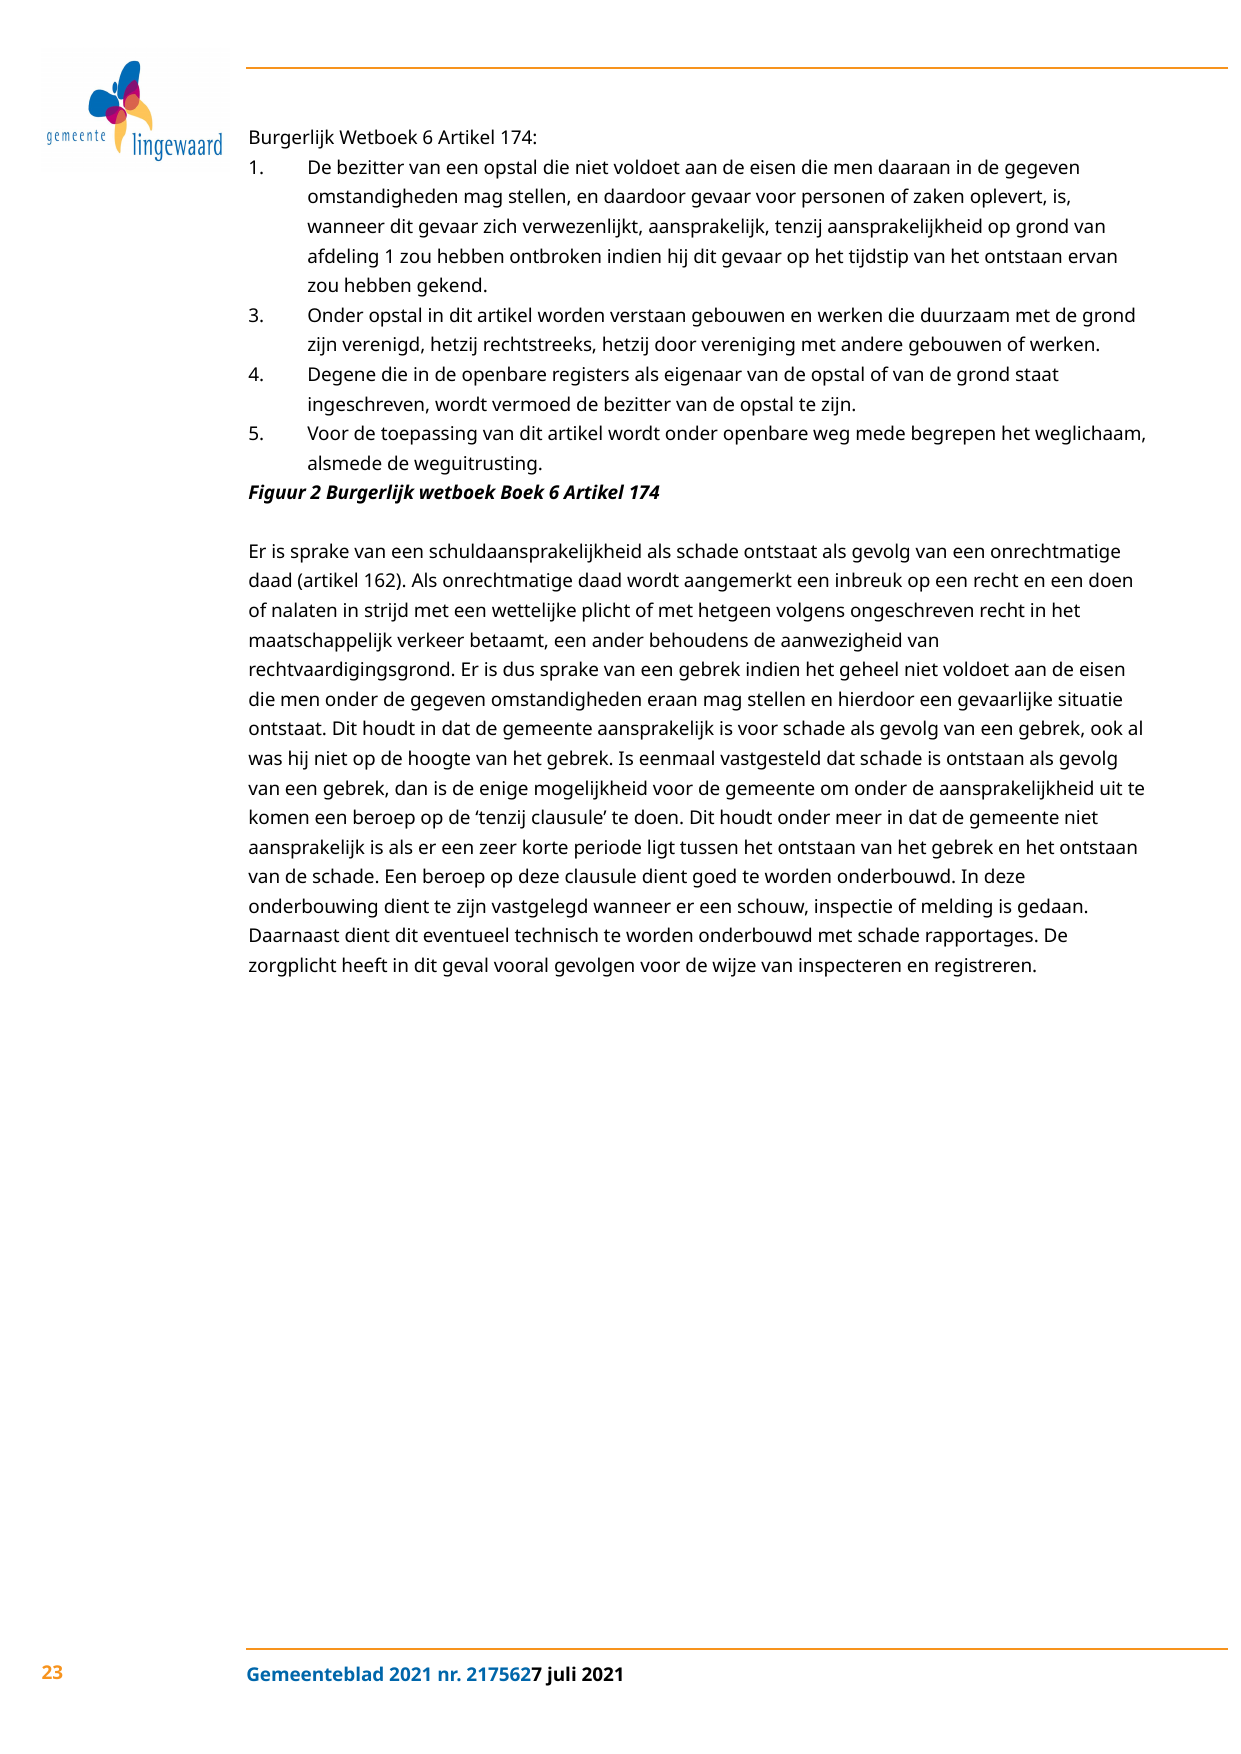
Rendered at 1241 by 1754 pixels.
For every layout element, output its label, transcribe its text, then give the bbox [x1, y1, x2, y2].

table_header Burgerlijk Wetboek 6 Artikel 174: De bezitter van een opstal die niet voldoet aan de eisen die men daaraan in de gegeven omstandigheden mag stellen, en daardoor gevaar voor personen of zaken oplevert, is, wanneer dit gevaar zich verwezenlijkt, aansprakelijk, tenzij aansprakelijkheid op grond van afdeling 1 zou hebben ontbroken indien hij dit gevaar op het tijdstip van het ontstaan ervan zou hebben gekend. Onder opstal in dit artikel worden verstaan gebouwen en werken die duurzaam met de grond zijn verenigd, hetzij rechtstreeks, hetzij door vereniging met andere gebouwen of werken. Degene die in de openbare registers als eigenaar van de opstal of van de grond staat ingeschreven, wordt vermoed de bezitter van de opstal te zijn. Voor de toepassing van dit artikel wordt onder openbare weg mede begrepen het weglichaam, alsmede de weguitrusting. [248, 125, 1152, 476]
text Er is sprake van een schuldaansprakelijkheid als schade ontstaat als gevolg van een onrechtmatige daad (artikel 162). Als onrechtmatige daad wordt aangemerkt een inbreuk op een recht en een doen of nalaten in strijd met een wettelijke plicht of met hetgeen volgens ongeschreven recht in het maatschappelijk verkeer betaamt, een ander behoudens de aanwezigheid van rechtvaardigingsgrond. Er is dus sprake van een gebrek indien het geheel niet voldoet aan de eisen die men onder de gegeven omstandigheden eraan mag stellen en hierdoor een gevaarlijke situatie ontstaat. Dit houdt in dat de gemeente aansprakelijk is voor schade als gevolg van een gebrek, ook al was hij niet op de hoogte van het gebrek. Is eenmaal vastgesteld dat schade is ontstaan als gevolg van een gebrek, dan is de enige mogelijkheid voor de gemeente om onder de aansprakelijkheid uit te komen een beroep op de ‘tenzij clausule’ te doen. Dit houdt onder meer in dat de gemeente niet aansprakelijk is als er een zeer korte periode ligt tussen het ontstaan van het gebrek en het ontstaan van de schade. Een beroep op deze clausule dient goed te worden onderbouwd. In deze onderbouwing dient te zijn vastgelegd wanneer er een schouw, inspectie of melding is gedaan. Daarnaast dient dit eventueel technisch te worden onderbouwd met schade rapportages. De zorgplicht heeft in dit geval vooral gevolgen voor de wijze van inspecteren en registreren. [248, 538, 1152, 978]
text Figuur 2 Burgerlijk wetboek Boek 6 Artikel 174 [248, 479, 1152, 504]
picture [41, 47, 231, 172]
